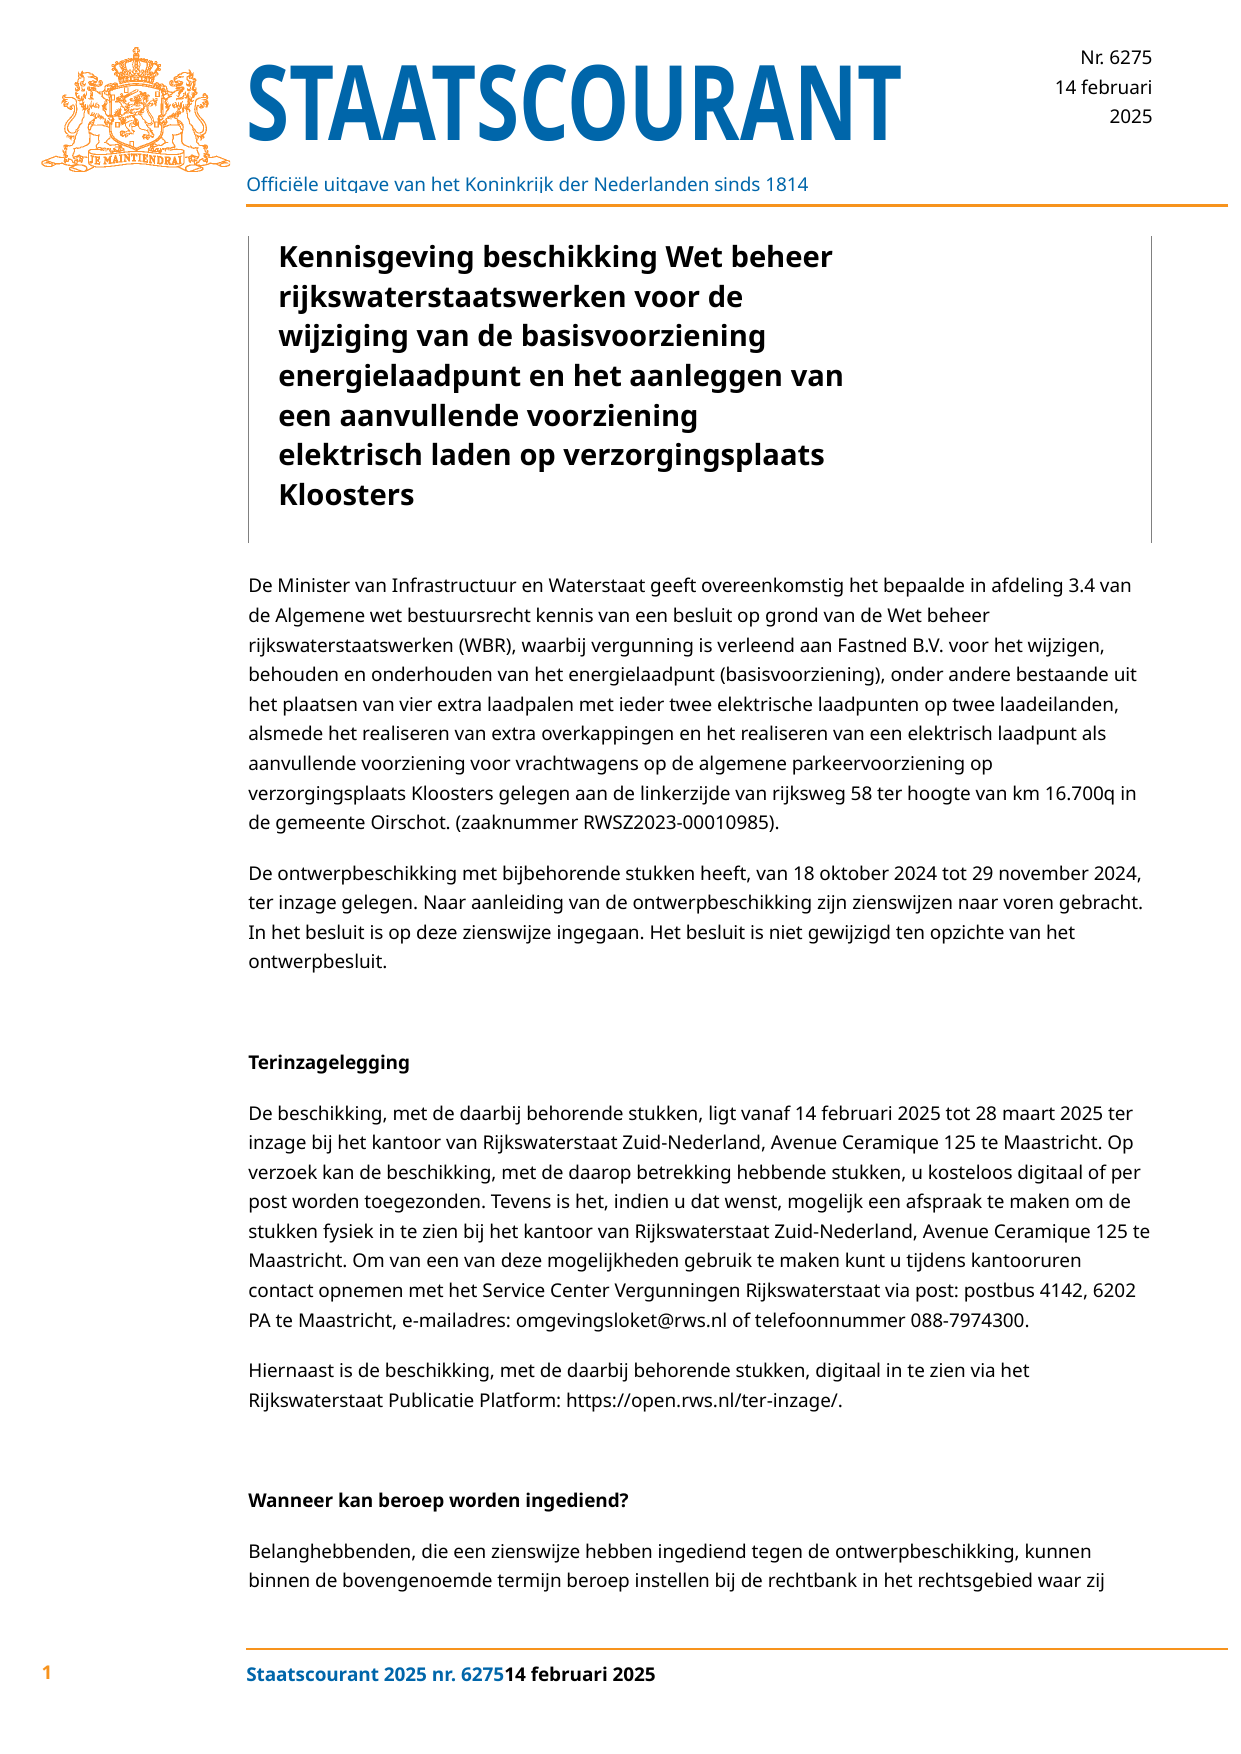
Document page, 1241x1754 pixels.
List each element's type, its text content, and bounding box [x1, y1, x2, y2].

picture [912, 236, 1090, 414]
picture [41, 47, 231, 172]
table_header Kennisgeving beschikking Wet beheer rijkswaterstaatswerken voor de wijziging van de basisvoorziening energielaadpunt en het aanleggen van een aanvullende voorziening elektrisch laden op verzorgingsplaats Kloosters [249, 236, 850, 543]
text Terinzagelegging [248, 1049, 1152, 1075]
text Hiernaast is de beschikking, met de daarbij behorende stukken, digitaal in te zien via het Rijkswaterstaat Publicatie Platform: https://open.rws.nl/ter-inzage/. [248, 1357, 1152, 1413]
table_header [850, 414, 1151, 543]
text De Minister van Infrastructuur en Waterstaat geeft overeenkomstig het bepaalde in afdeling 3.4 van de Algemene wet bestuursrecht kennis van een besluit op grond van de Wet beheer rijkswaterstaatswerken (WBR), waarbij vergunning is verleend aan Fastned B.V. voor het wijzigen, behouden en onderhouden van het energielaadpunt (basisvoorziening), onder andere bestaande uit het plaatsen van vier extra laadpalen met ieder twee elektrische laadpunten op twee laadeilanden, alsmede het realiseren van extra overkappingen en het realiseren van een elektrisch laadpunt als aanvullende voorziening voor vrachtwagens op de algemene parkeervoorziening op verzorgingsplaats Kloosters gelegen aan de linkerzijde van rijksweg 58 ter hoogte van km 16.700q in de gemeente Oirschot. (zaaknummer RWSZ2023-00010985). [248, 573, 1152, 835]
text Belanghebbenden, die een zienswijze hebben ingediend tegen de ontwerpbeschikking, kunnen binnen de bovengenoemde termijn beroep instellen bij de rechtbank in het rechtsgebied waar zij [248, 1538, 1152, 1593]
table_header [1090, 236, 1151, 413]
text De beschikking, met de daarbij behorende stukken, ligt vanaf 14 februari 2025 tot 28 maart 2025 ter inzage bij het kantoor van Rijkswaterstaat Zuid-Nederland, Avenue Ceramique 125 te Maastricht. Op verzoek kan de beschikking, met de daarop betrekking hebbende stukken, u kosteloos digitaal of per post worden toegezonden. Tevens is het, indien u dat wenst, mogelijk een afspraak te maken om de stukken fysiek in te zien bij het kantoor van Rijkswaterstaat Zuid-Nederland, Avenue Ceramique 125 te Maastricht. Om van een van deze mogelijkheden gebruik te maken kunt u tijdens kantooruren contact opnemen met het Service Center Vergunningen Rijkswaterstaat via post: postbus 4142, 6202 PA te Maastricht, e-mailadres: omgevingsloket@rws.nl of telefoonnummer 088-7974300. [248, 1100, 1152, 1333]
text Wanneer kan beroep worden ingediend? [248, 1488, 1152, 1513]
text De ontwerpbeschikking met bijbehorende stukken heeft, van 18 oktober 2024 tot 29 november 2024, ter inzage gelegen. Naar aanleiding van de ontwerpbeschikking zijn zienswijzen naar voren gebracht. In het besluit is op deze zienswijze ingegaan. Het besluit is niet gewijzigd ten opzichte van het ontwerpbesluit. [248, 860, 1152, 974]
table_header [850, 236, 912, 413]
